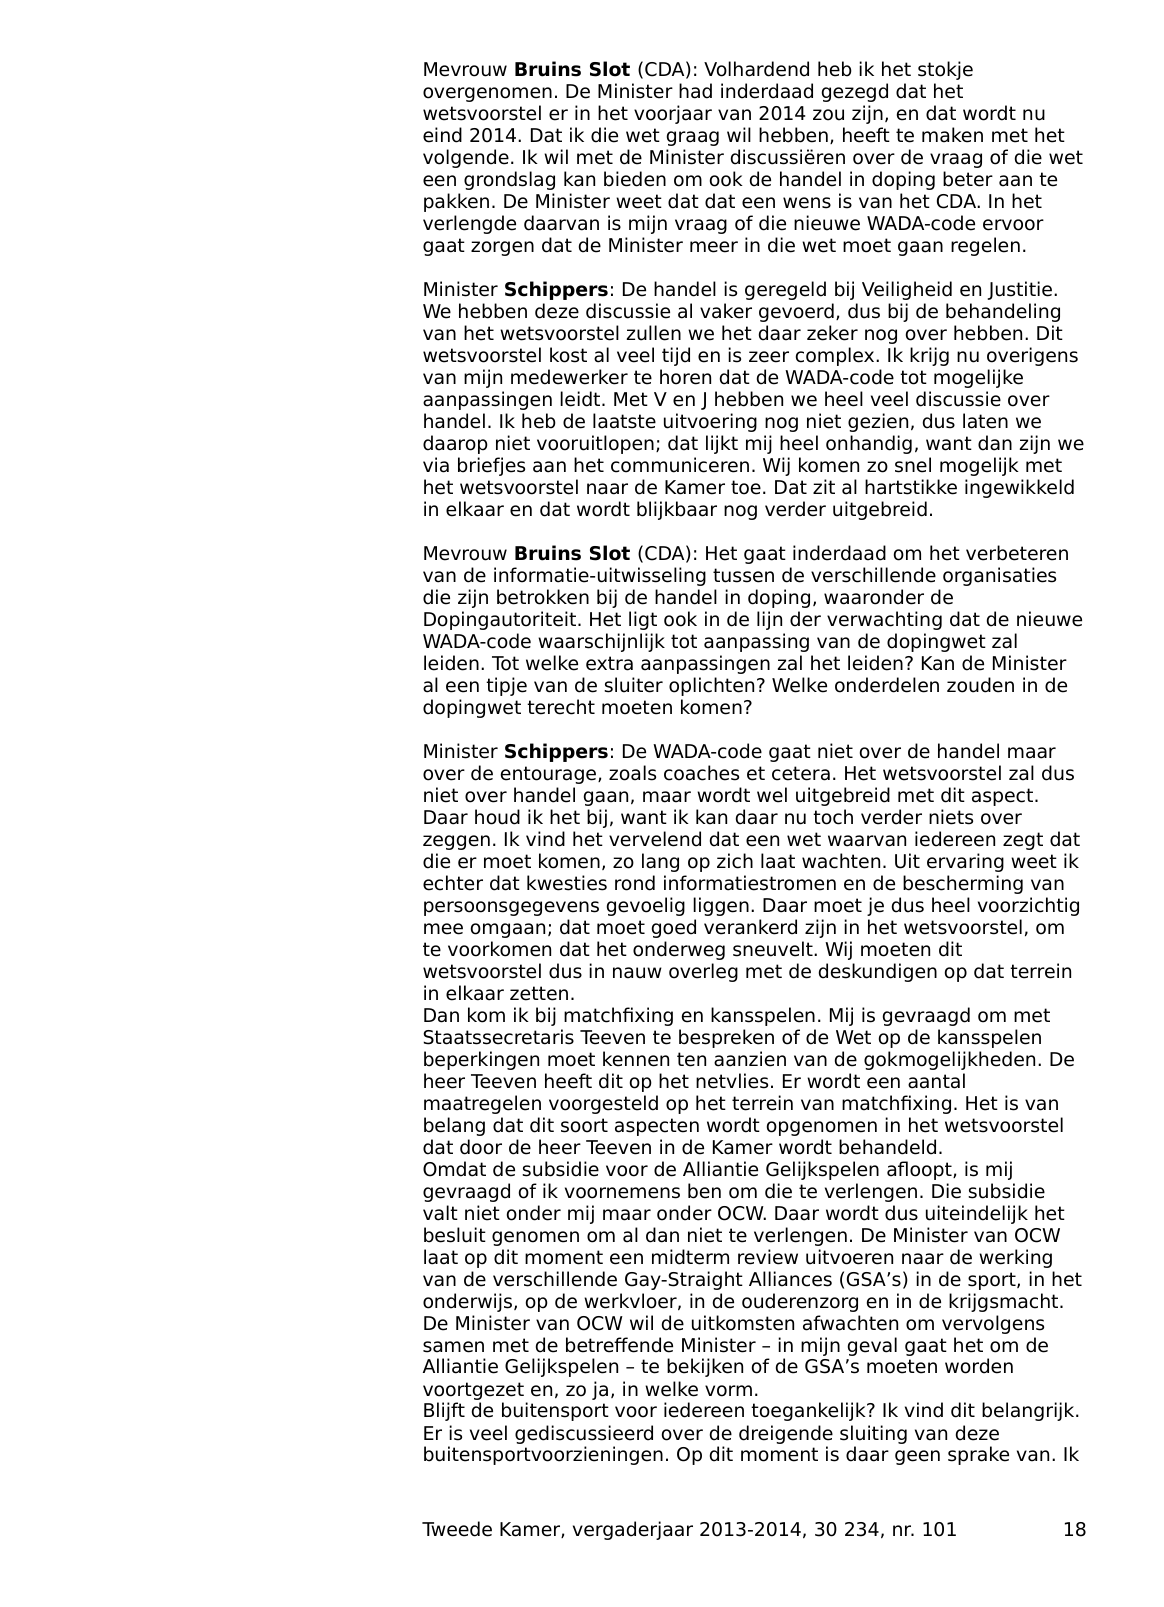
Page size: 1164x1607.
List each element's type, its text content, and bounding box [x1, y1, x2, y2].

text Minister Schippers: De handel is geregeld bij Veiligheid en Justitie. We hebben deze discussie al vaker gevoerd, dus bij de behandeling van het wetsvoorstel zullen we het daar zeker nog over hebben. Dit wetsvoorstel kost al veel tijd en is zeer complex. Ik krijg nu overigens van mijn medewerker te horen dat de WADA-code tot mogelijke aanpassingen leidt. Met V en J hebben we heel veel discussie over handel. Ik heb de laatste uitvoering nog niet gezien, dus laten we daarop niet vooruitlopen; dat lijkt mij heel onhandig, want dan zijn we via briefjes aan het communiceren. Wij komen zo snel mogelijk met het wetsvoorstel naar de Kamer toe. Dat zit al hartstikke ingewikkeld in elkaar en dat wordt blijkbaar nog verder uitgebreid. [422, 279, 1087, 521]
text Mevrouw Bruins Slot (CDA): Volhardend heb ik het stokje overgenomen. De Minister had inderdaad gezegd dat het wetsvoorstel er in het voorjaar van 2014 zou zijn, en dat wordt nu eind 2014. Dat ik die wet graag wil hebben, heeft te maken met het volgende. Ik wil met de Minister discussiëren over de vraag of die wet een grondslag kan bieden om ook de handel in doping beter aan te pakken. De Minister weet dat dat een wens is van het CDA. In het verlengde daarvan is mijn vraag of die nieuwe WADA-code ervoor gaat zorgen dat de Minister meer in die wet moet gaan regelen. [422, 59, 1087, 257]
text Minister Schippers: De WADA-code gaat niet over de handel maar over de entourage, zoals coaches et cetera. Het wetsvoorstel zal dus niet over handel gaan, maar wordt wel uitgebreid met dit aspect. Daar houd ik het bij, want ik kan daar nu toch verder niets over zeggen. Ik vind het vervelend dat een wet waarvan iedereen zegt dat die er moet komen, zo lang op zich laat wachten. Uit ervaring weet ik echter dat kwesties rond informatiestromen en de bescherming van persoonsgegevens gevoelig liggen. Daar moet je dus heel voorzichtig mee omgaan; dat moet goed verankerd zijn in het wetsvoorstel, om te voorkomen dat het onderweg sneuvelt. Wij moeten dit wetsvoorstel dus in nauw overleg met de deskundigen op dat terrein in elkaar zetten. [422, 741, 1087, 1005]
text Mevrouw Bruins Slot (CDA): Het gaat inderdaad om het verbeteren van de informatie-uitwisseling tussen de verschillende organisaties die zijn betrokken bij de handel in doping, waaronder de Dopingautoriteit. Het ligt ook in de lijn der verwachting dat de nieuwe WADA-code waarschijnlijk tot aanpassing van de dopingwet zal leiden. Tot welke extra aanpassingen zal het leiden? Kan de Minister al een tipje van de sluiter oplichten? Welke onderdelen zouden in de dopingwet terecht moeten komen? [422, 543, 1087, 719]
text Dan kom ik bij matchfixing en kansspelen. Mij is gevraagd om met Staatssecretaris Teeven te bespreken of de Wet op de kansspelen beperkingen moet kennen ten aanzien van de gokmogelijkheden. De heer Teeven heeft dit op het netvlies. Er wordt een aantal maatregelen voorgesteld op het terrein van matchfixing. Het is van belang dat dit soort aspecten wordt opgenomen in het wetsvoorstel dat door de heer Teeven in de Kamer wordt behandeld. [422, 1005, 1087, 1159]
text Omdat de subsidie voor de Alliantie Gelijkspelen afloopt, is mij gevraagd of ik voornemens ben om die te verlengen. Die subsidie valt niet onder mij maar onder OCW. Daar wordt dus uiteindelijk het besluit genomen om al dan niet te verlengen. De Minister van OCW laat op dit moment een midterm review uitvoeren naar de werking van de verschillende Gay-Straight Alliances (GSA’s) in de sport, in het onderwijs, op de werkvloer, in de ouderenzorg en in de krijgsmacht. De Minister van OCW wil de uitkomsten afwachten om vervolgens samen met de betreffende Minister – in mijn geval gaat het om de Alliantie Gelijkspelen – te bekijken of de GSA’s moeten worden voortgezet en, zo ja, in welke vorm. [422, 1159, 1087, 1400]
text Blijft de buitensport voor iedereen toegankelijk? Ik vind dit belangrijk. Er is veel gediscussieerd over de dreigende sluiting van deze buitensportvoorzieningen. Op dit moment is daar geen sprake van. Ik [422, 1400, 1087, 1466]
